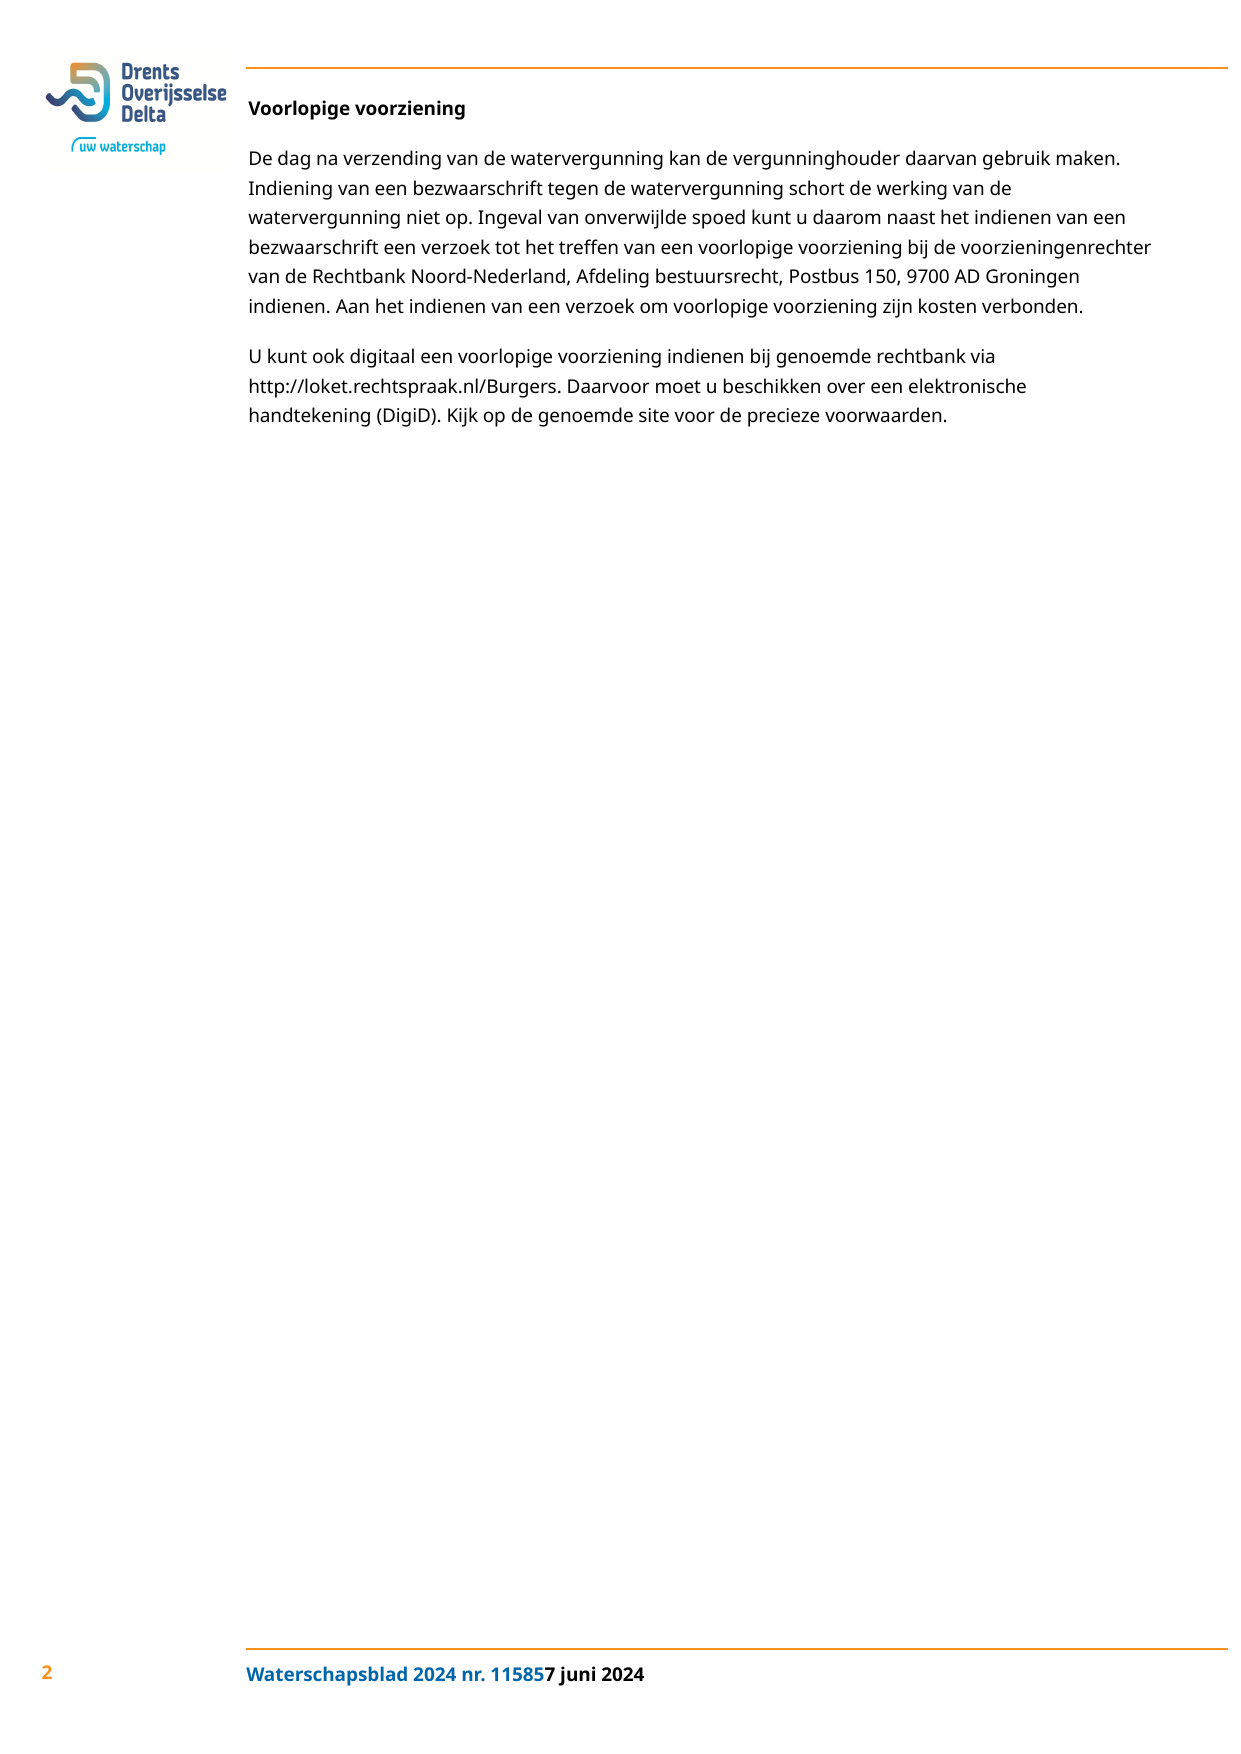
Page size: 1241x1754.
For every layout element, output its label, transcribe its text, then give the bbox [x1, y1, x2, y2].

text De dag na verzending van de watervergunning kan de vergunninghouder daarvan gebruik maken. Indiening van een bezwaarschrift tegen de watervergunning schort de werking van de watervergunning niet op. Ingeval van onverwijlde spoed kunt u daarom naast het indienen van een bezwaarschrift een verzoek tot het treffen van een voorlopige voorziening bij de voorzieningenrechter van de Rechtbank Noord-Nederland, Afdeling bestuursrecht, Postbus 150, 9700 AD Groningen indienen. Aan het indienen van een verzoek om voorlopige voorziening zijn kosten verbonden. [248, 145, 1152, 319]
text Voorlopige voorziening [248, 95, 1152, 121]
text U kunt ook digitaal een voorlopige voorziening indienen bij genoemde rechtbank via http://loket.rechtspraak.nl/Burgers. Daarvoor moet u beschikken over een elektronische handtekening (DigiD). Kijk op de genoemde site voor de precieze voorwaarden. [248, 343, 1152, 428]
picture [41, 47, 231, 172]
